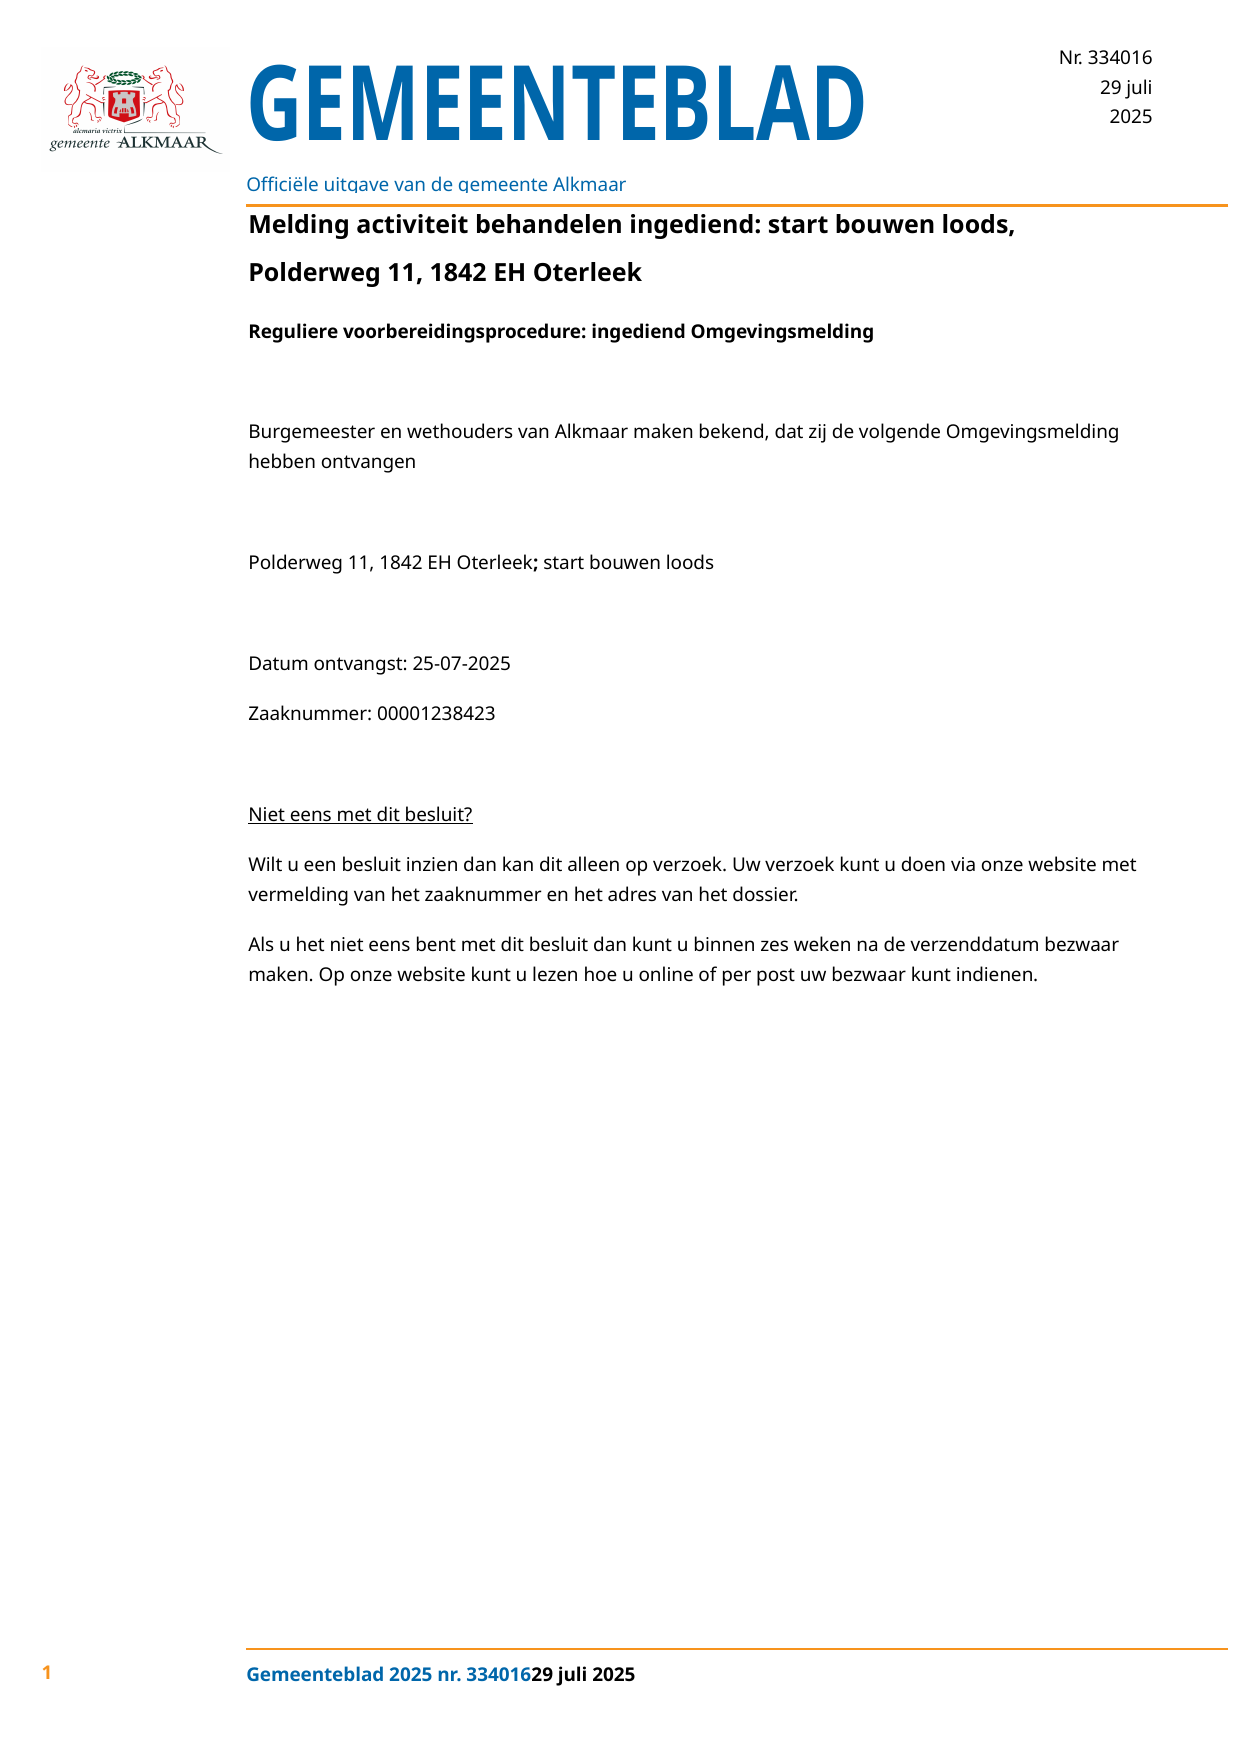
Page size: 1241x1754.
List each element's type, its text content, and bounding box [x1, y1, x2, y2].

text Reguliere voorbereidingsprocedure: ingediend Omgevingsmelding [248, 318, 1152, 344]
picture [41, 47, 231, 172]
text Datum ontvangst: 25-07-2025 [248, 650, 1152, 676]
text Polderweg 11, 1842 EH Oterleek; start bouwen loods [248, 549, 1152, 575]
text Burgemeester en wethouders van Alkmaar maken bekend, dat zij de volgende Omgevingsmelding hebben ontvangen [248, 419, 1152, 474]
text Wilt u een besluit inzien dan kan dit alleen op verzoek. Uw verzoek kunt u doen via onze website met vermelding van het zaaknummer en het adres van het dossier. [248, 852, 1152, 907]
text Zaaknummer: 00001238423 [248, 700, 1152, 726]
text Melding activiteit behandelen ingediend: start bouwen loods, Polderweg 11, 1842 EH Oterleek [248, 207, 1152, 288]
text Als u het niet eens bent met dit besluit dan kunt u binnen zes weken na de verzenddatum bezwaar maken. Op onze website kunt u lezen hoe u online of per post uw bezwaar kunt indienen. [248, 932, 1152, 987]
text Niet eens met dit besluit? [248, 801, 1152, 827]
